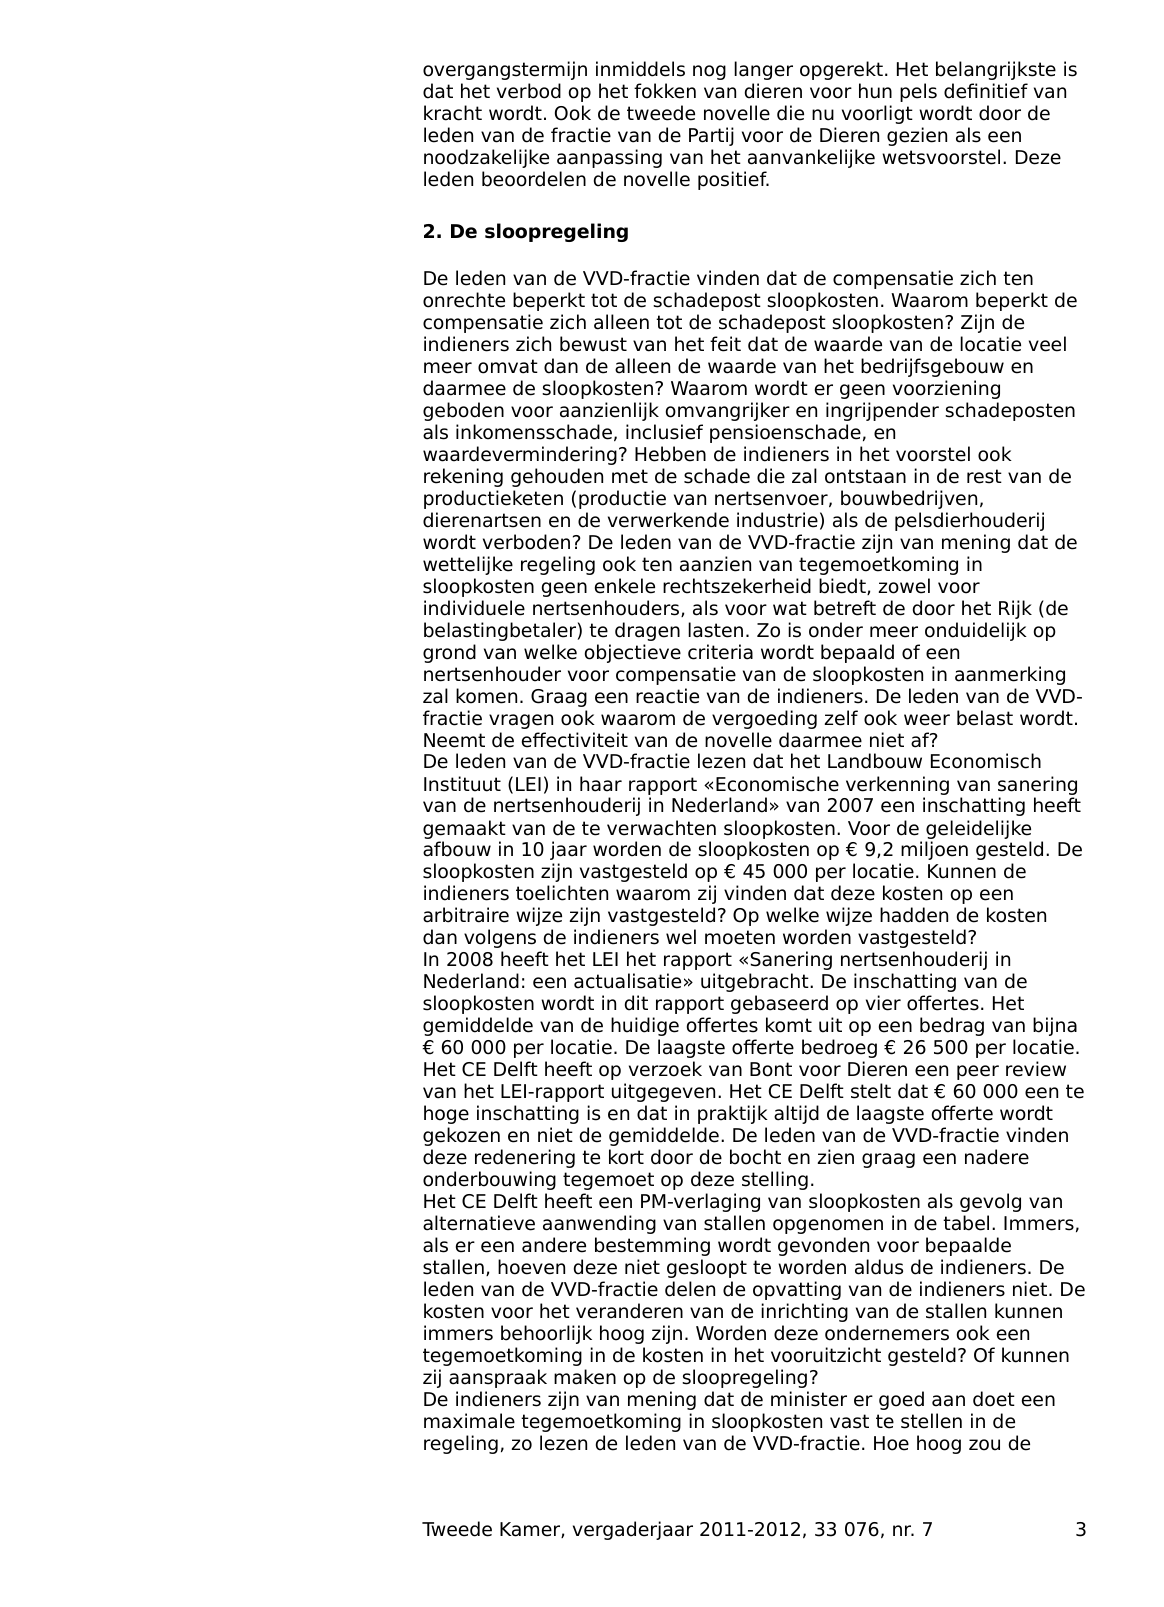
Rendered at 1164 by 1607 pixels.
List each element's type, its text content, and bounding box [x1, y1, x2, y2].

text De leden van de VVD-fractie lezen dat het Landbouw Economisch Instituut (LEI) in haar rapport «Economische verkenning van sanering van de nertsenhouderij in Nederland» van 2007 een inschatting heeft gemaakt van de te verwachten sloopkosten. Voor de geleidelijke afbouw in 10 jaar worden de sloopkosten op € 9,2 miljoen gesteld. De sloopkosten zijn vastgesteld op € 45 000 per locatie. Kunnen de indieners toelichten waarom zij vinden dat deze kosten op een arbitraire wijze zijn vastgesteld? Op welke wijze hadden de kosten dan volgens de indieners wel moeten worden vastgesteld? [422, 751, 1087, 949]
subtitle 2. De sloopregeling [422, 221, 1087, 243]
text Het CE Delft heeft een PM-verlaging van sloopkosten als gevolg van alternatieve aanwending van stallen opgenomen in de tabel. Immers, als er een andere bestemming wordt gevonden voor bepaalde stallen, hoeven deze niet gesloopt te worden aldus de indieners. De leden van de VVD-fractie delen de opvatting van de indieners niet. De kosten voor het veranderen van de inrichting van de stallen kunnen immers behoorlijk hoog zijn. Worden deze ondernemers ook een tegemoetkoming in de kosten in het vooruitzicht gesteld? Of kunnen zij aanspraak maken op de sloopregeling? [422, 1191, 1087, 1389]
text overgangstermijn inmiddels nog langer opgerekt. Het belangrijkste is dat het verbod op het fokken van dieren voor hun pels definitief van kracht wordt. Ook de tweede novelle die nu voorligt wordt door de leden van de fractie van de Partij voor de Dieren gezien als een noodzakelijke aanpassing van het aanvankelijke wetsvoorstel. Deze leden beoordelen de novelle positief. [422, 59, 1087, 191]
text De leden van de VVD-fractie vinden dat de compensatie zich ten onrechte beperkt tot de schadepost sloopkosten. Waarom beperkt de compensatie zich alleen tot de schadepost sloopkosten? Zijn de indieners zich bewust van het feit dat de waarde van de locatie veel meer omvat dan de alleen de waarde van het bedrijfsgebouw en daarmee de sloopkosten? Waarom wordt er geen voorziening geboden voor aanzienlijk omvangrijker en ingrijpender schadeposten als inkomensschade, inclusief pensioenschade, en waardevermindering? Hebben de indieners in het voorstel ook rekening gehouden met de schade die zal ontstaan in de rest van de productieketen (productie van nertsenvoer, bouwbedrijven, dierenartsen en de verwerkende industrie) als de pelsdierhouderij wordt verboden? De leden van de VVD-fractie zijn van mening dat de wettelijke regeling ook ten aanzien van tegemoetkoming in sloopkosten geen enkele rechtszekerheid biedt, zowel voor individuele nertsenhouders, als voor wat betreft de door het Rijk (de belastingbetaler) te dragen lasten. Zo is onder meer onduidelijk op grond van welke objectieve criteria wordt bepaald of een nertsenhouder voor compensatie van de sloopkosten in aanmerking zal komen. Graag een reactie van de indieners. De leden van de VVD-fractie vragen ook waarom de vergoeding zelf ook weer belast wordt. Neemt de effectiviteit van de novelle daarmee niet af? [422, 268, 1087, 751]
text In 2008 heeft het LEI het rapport «Sanering nertsenhouderij in Nederland: een actualisatie» uitgebracht. De inschatting van de sloopkosten wordt in dit rapport gebaseerd op vier offertes. Het gemiddelde van de huidige offertes komt uit op een bedrag van bijna € 60 000 per locatie. De laagste offerte bedroeg € 26 500 per locatie. Het CE Delft heeft op verzoek van Bont voor Dieren een peer review van het LEI-rapport uitgegeven. Het CE Delft stelt dat € 60 000 een te hoge inschatting is en dat in praktijk altijd de laagste offerte wordt gekozen en niet de gemiddelde. De leden van de VVD-fractie vinden deze redenering te kort door de bocht en zien graag een nadere onderbouwing tegemoet op deze stelling. [422, 949, 1087, 1191]
text De indieners zijn van mening dat de minister er goed aan doet een maximale tegemoetkoming in sloopkosten vast te stellen in de regeling, zo lezen de leden van de VVD-fractie. Hoe hoog zou de [422, 1389, 1087, 1455]
